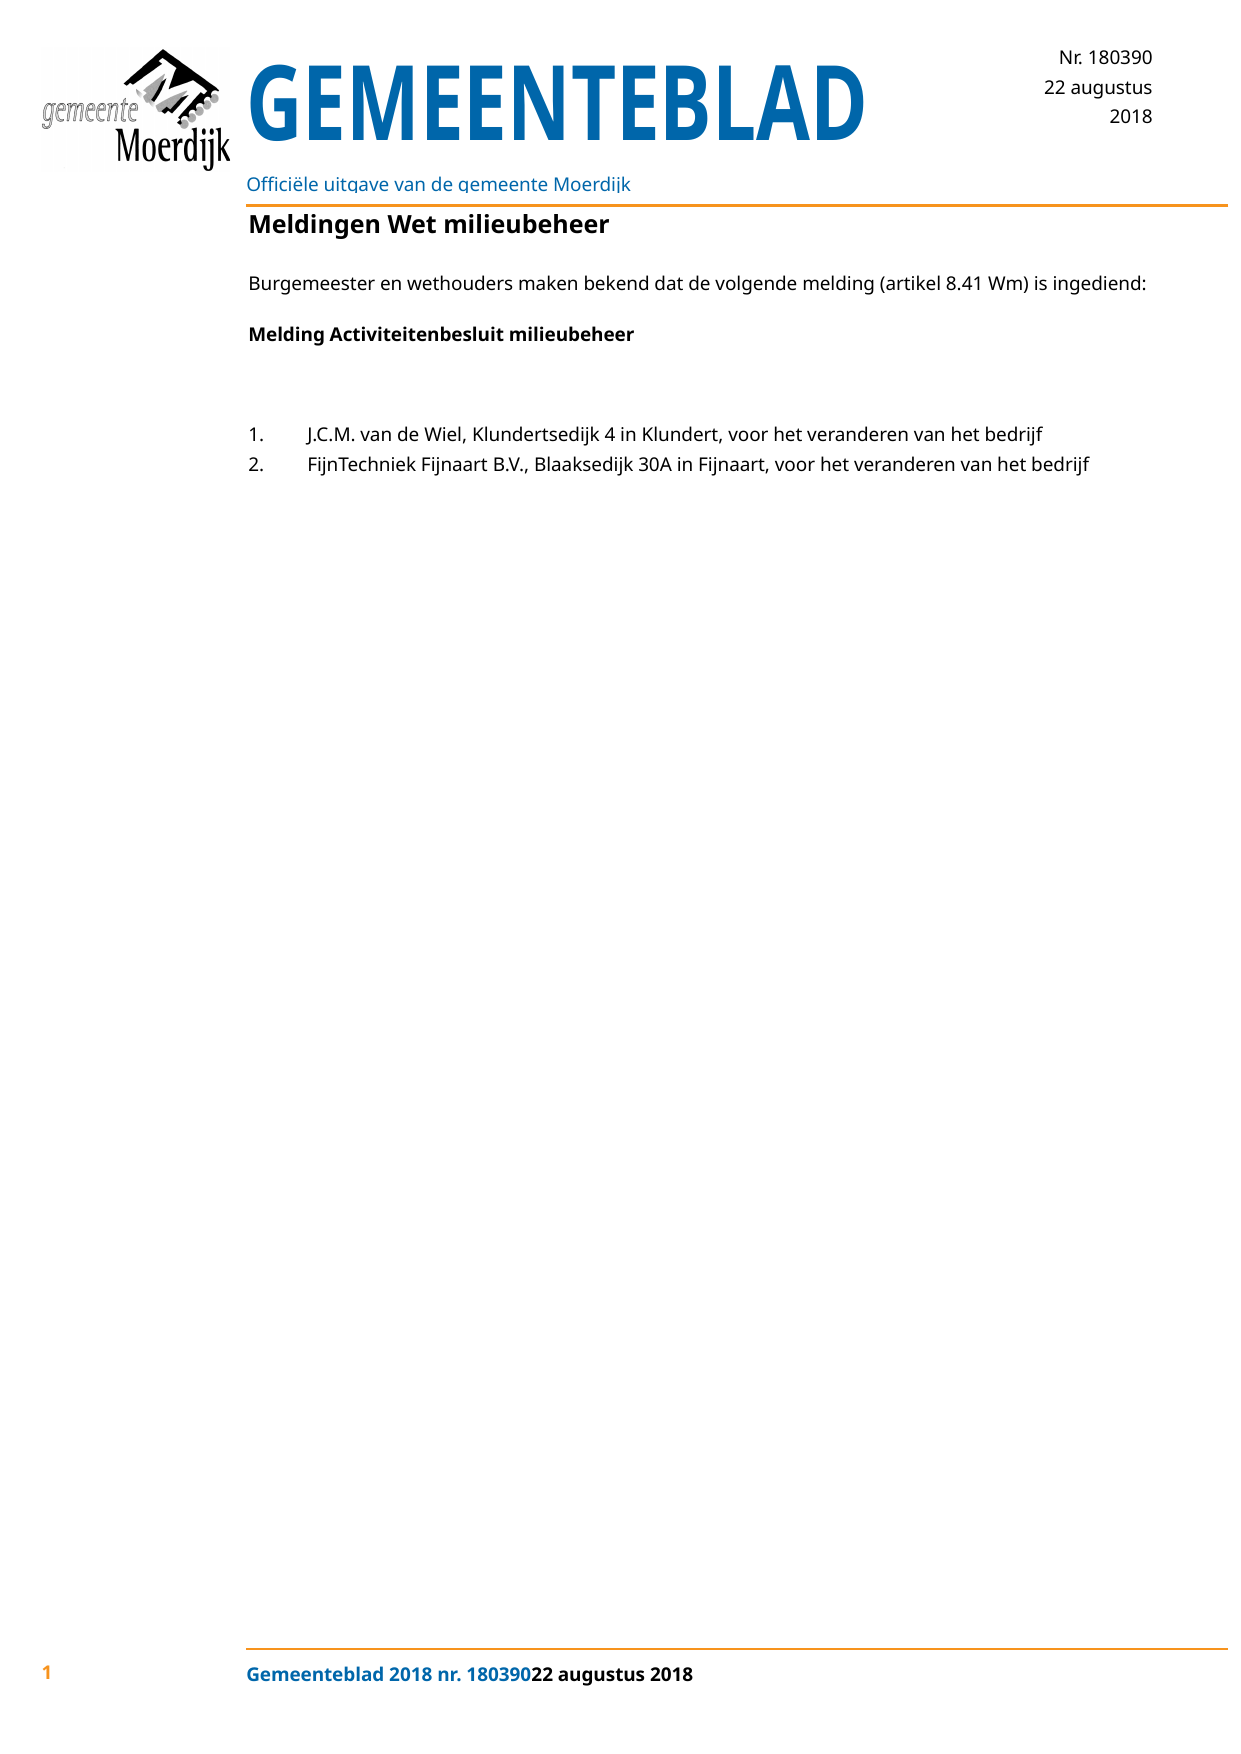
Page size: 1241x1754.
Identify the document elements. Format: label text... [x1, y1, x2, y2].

picture [41, 47, 231, 172]
list J.C.M. van de Wiel, Klundertsedijk 4 in Klundert, voor het veranderen van het bedrijf [248, 422, 1152, 447]
text Melding Activiteitenbesluit milieubeheer [248, 321, 1152, 346]
text Meldingen Wet milieubeheer [248, 207, 1152, 241]
text Burgemeester en wethouders maken bekend dat de volgende melding (artikel 8.41 Wm) is ingediend: [248, 270, 1152, 296]
list FijnTechniek Fijnaart B.V., Blaaksedijk 30A in Fijnaart, voor het veranderen van het bedrijf [248, 451, 1152, 477]
